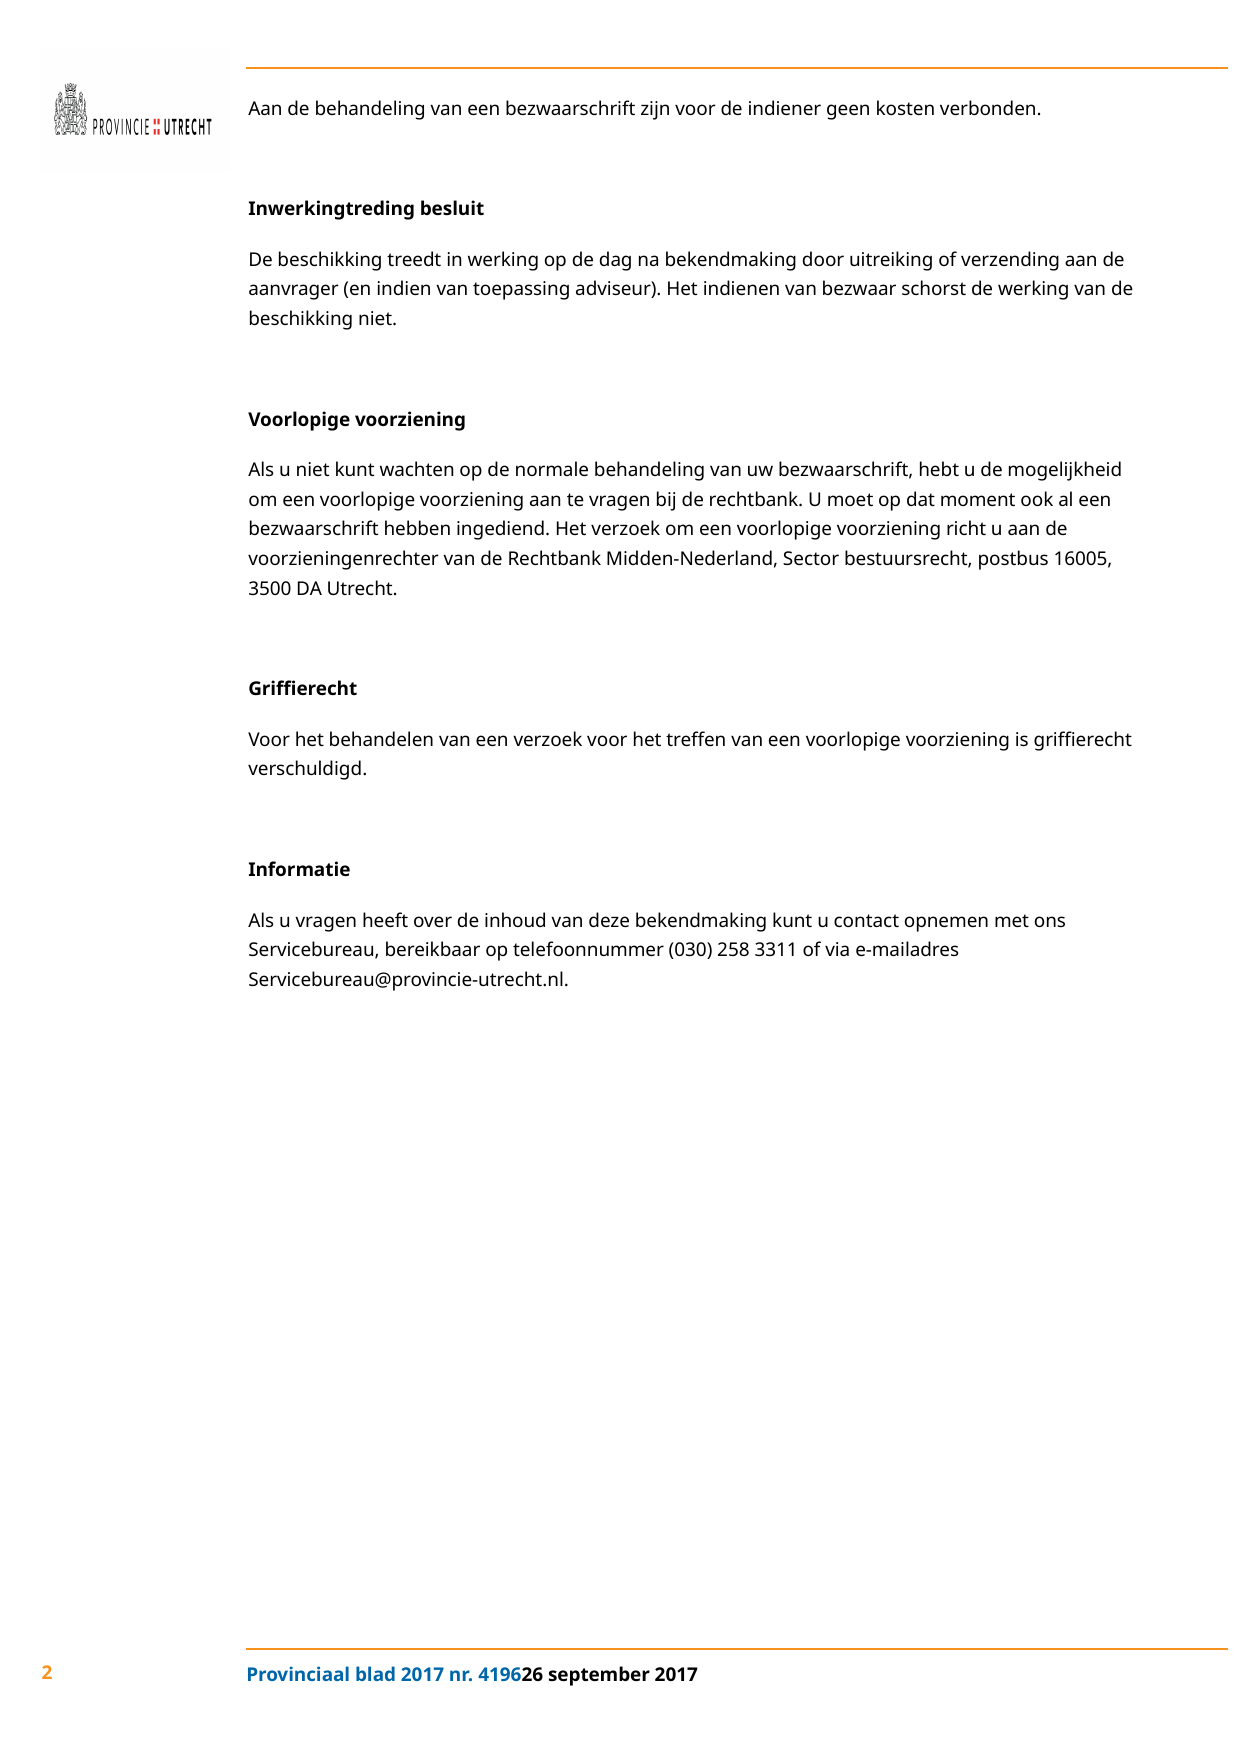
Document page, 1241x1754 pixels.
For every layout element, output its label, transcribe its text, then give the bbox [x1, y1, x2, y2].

text Voor het behandelen van een verzoek voor het treffen van een voorlopige voorziening is griffierecht verschuldigd. [248, 726, 1152, 781]
text Aan de behandeling van een bezwaarschrift zijn voor de indiener geen kosten verbonden. [248, 95, 1152, 121]
picture [41, 47, 231, 172]
text Als u vragen heeft over de inhoud van deze bekendmaking kunt u contact opnemen met ons Servicebureau, bereikbaar op telefoonnummer (030) 258 3311 of via e-mailadres Servicebureau@provincie-utrecht.nl. [248, 907, 1152, 992]
text Griffierecht [248, 676, 1152, 701]
text Informatie [248, 856, 1152, 882]
text Als u niet kunt wachten op de normale behandeling van uw bezwaarschrift, hebt u de mogelijkheid om een voorlopige voorziening aan te vragen bij de rechtbank. U moet op dat moment ook al een bezwaarschrift hebben ingediend. Het verzoek om een voorlopige voorziening richt u aan de voorzieningenrechter van de Rechtbank Midden-Nederland, Sector bestuursrecht, postbus 16005, 3500 DA Utrecht. [248, 456, 1152, 601]
text Inwerkingtreding besluit [248, 196, 1152, 221]
text Voorlopige voorziening [248, 406, 1152, 432]
text De beschikking treedt in werking op de dag na bekendmaking door uitreiking of verzending aan de aanvrager (en indien van toepassing adviseur). Het indienen van bezwaar schorst de werking van de beschikking niet. [248, 246, 1152, 331]
